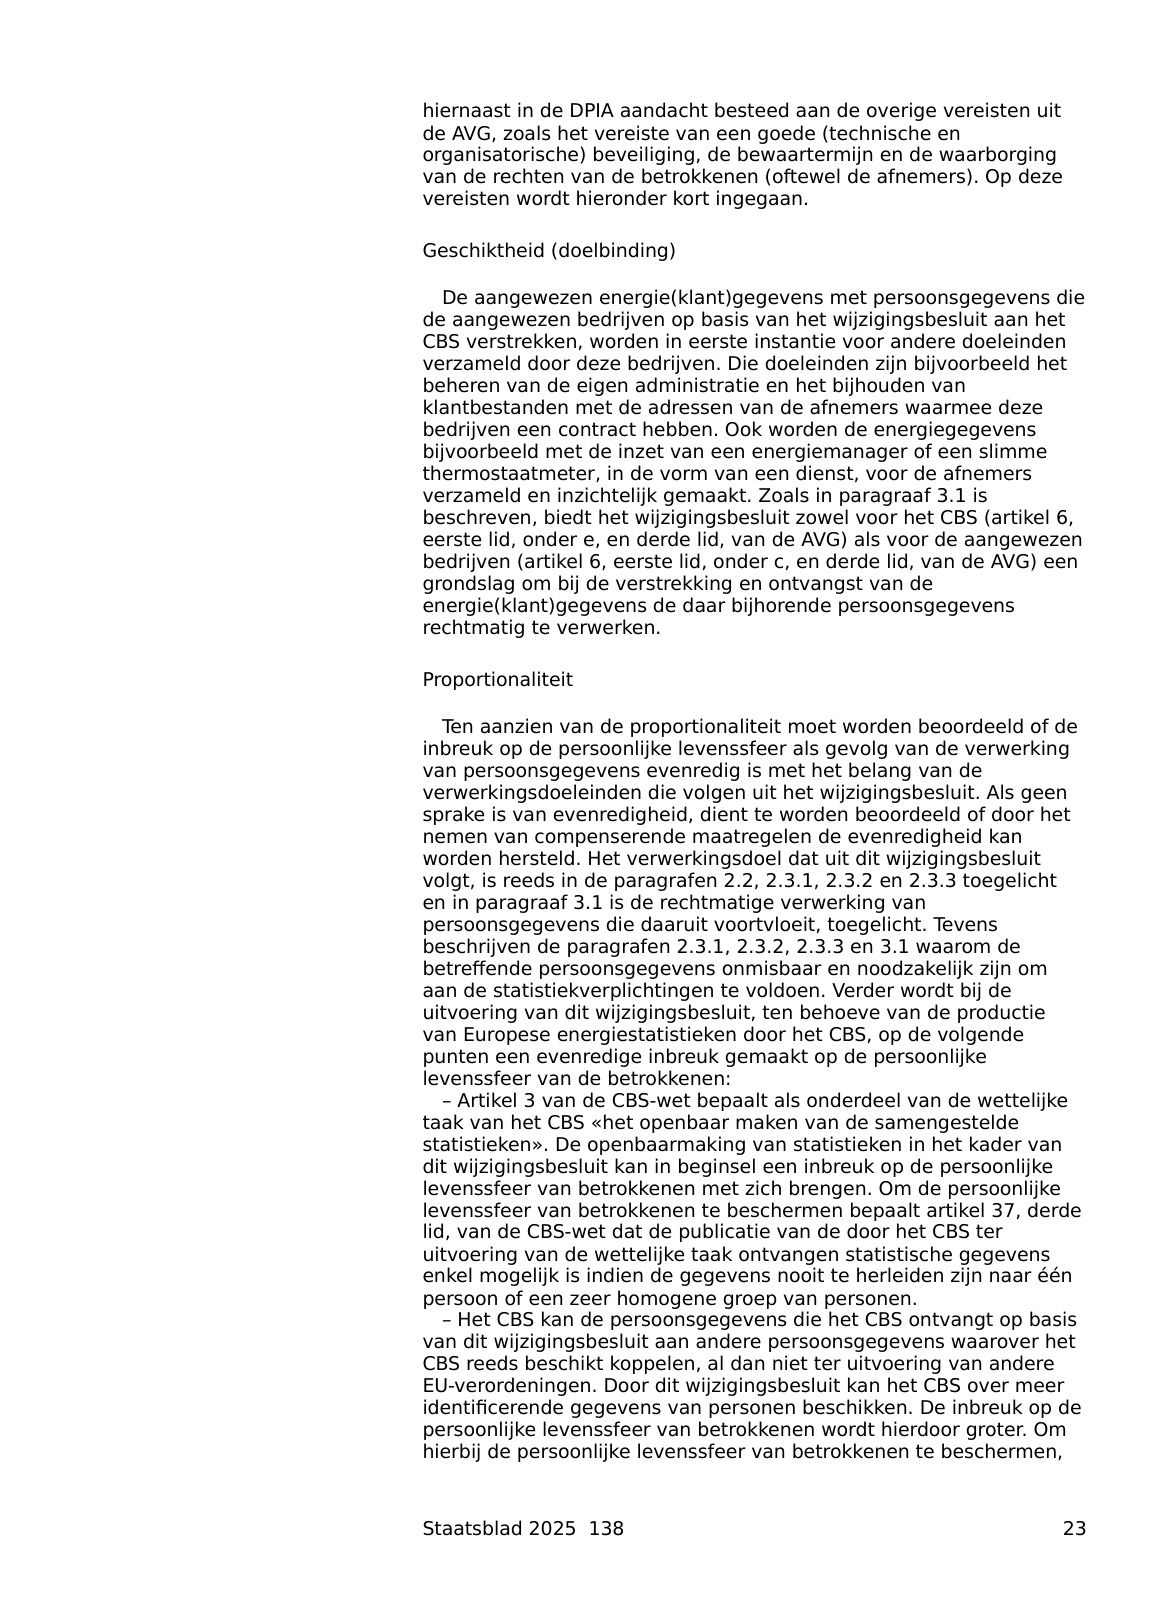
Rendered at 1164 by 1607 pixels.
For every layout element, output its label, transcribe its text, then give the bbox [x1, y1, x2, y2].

text De aangewezen energie(klant)gegevens met persoonsgegevens die de aangewezen bedrijven op basis van het wijzigingsbesluit aan het CBS verstrekken, worden in eerste instantie voor andere doeleinden verzameld door deze bedrijven. Die doeleinden zijn bijvoorbeeld het beheren van de eigen administratie en het bijhouden van klantbestanden met de adressen van de afnemers waarmee deze bedrijven een contract hebben. Ook worden de energiegegevens bijvoorbeeld met de inzet van een energiemanager of een slimme thermostaatmeter, in de vorm van een dienst, voor de afnemers verzameld en inzichtelijk gemaakt. Zoals in paragraaf 3.1 is beschreven, biedt het wijzigingsbesluit zowel voor het CBS (artikel 6, eerste lid, onder e, en derde lid, van de AVG) als voor de aangewezen bedrijven (artikel 6, eerste lid, onder c, en derde lid, van de AVG) een grondslag om bij de verstrekking en ontvangst van de energie(klant)gegevens de daar bijhorende persoonsgegevens rechtmatig te verwerken. [422, 287, 1087, 639]
text Ten aanzien van de proportionaliteit moet worden beoordeeld of de inbreuk op de persoonlijke levenssfeer als gevolg van de verwerking van persoonsgegevens evenredig is met het belang van de verwerkingsdoeleinden die volgen uit het wijzigingsbesluit. Als geen sprake is van evenredigheid, dient te worden beoordeeld of door het nemen van compenserende maatregelen de evenredigheid kan worden hersteld. Het verwerkingsdoel dat uit dit wijzigingsbesluit volgt, is reeds in de paragrafen 2.2, 2.3.1, 2.3.2 en 2.3.3 toegelicht en in paragraaf 3.1 is de rechtmatige verwerking van persoonsgegevens die daaruit voortvloeit, toegelicht. Tevens beschrijven de paragrafen 2.3.1, 2.3.2, 2.3.3 en 3.1 waarom de betreffende persoonsgegevens onmisbaar en noodzakelijk zijn om aan de statistiekverplichtingen te voldoen. Verder wordt bij de uitvoering van dit wijzigingsbesluit, ten behoeve van de productie van Europese energiestatistieken door het CBS, op de volgende punten een evenredige inbreuk gemaakt op de persoonlijke levenssfeer van de betrokkenen: [422, 716, 1087, 1089]
text hiernaast in de DPIA aandacht besteed aan de overige vereisten uit de AVG, zoals het vereiste van een goede (technische en organisatorische) beveiliging, de bewaartermijn en de waarborging van de rechten van de betrokkenen (oftewel de afnemers). Op deze vereisten wordt hieronder kort ingegaan. [422, 100, 1087, 210]
text – Het CBS kan de persoonsgegevens die het CBS ontvangt op basis van dit wijzigingsbesluit aan andere persoonsgegevens waarover het CBS reeds beschikt koppelen, al dan niet ter uitvoering van andere EU-verordeningen. Door dit wijzigingsbesluit kan het CBS over meer identificerende gegevens van personen beschikken. De inbreuk op de persoonlijke levenssfeer van betrokkenen wordt hierdoor groter. Om hierbij de persoonlijke levenssfeer van betrokkenen te beschermen, [422, 1309, 1087, 1463]
subtitle Geschiktheid (doelbinding) [422, 240, 1087, 262]
text – Artikel 3 van de CBS-wet bepaalt als onderdeel van de wettelijke taak van het CBS «het openbaar maken van de samengestelde statistieken». De openbaarmaking van statistieken in het kader van dit wijzigingsbesluit kan in beginsel een inbreuk op de persoonlijke levenssfeer van betrokkenen met zich brengen. Om de persoonlijke levenssfeer van betrokkenen te beschermen bepaalt artikel 37, derde lid, van de CBS-wet dat de publicatie van de door het CBS ter uitvoering van de wettelijke taak ontvangen statistische gegevens enkel mogelijk is indien de gegevens nooit te herleiden zijn naar één persoon of een zeer homogene groep van personen. [422, 1089, 1087, 1309]
subtitle Proportionaliteit [422, 669, 1087, 691]
